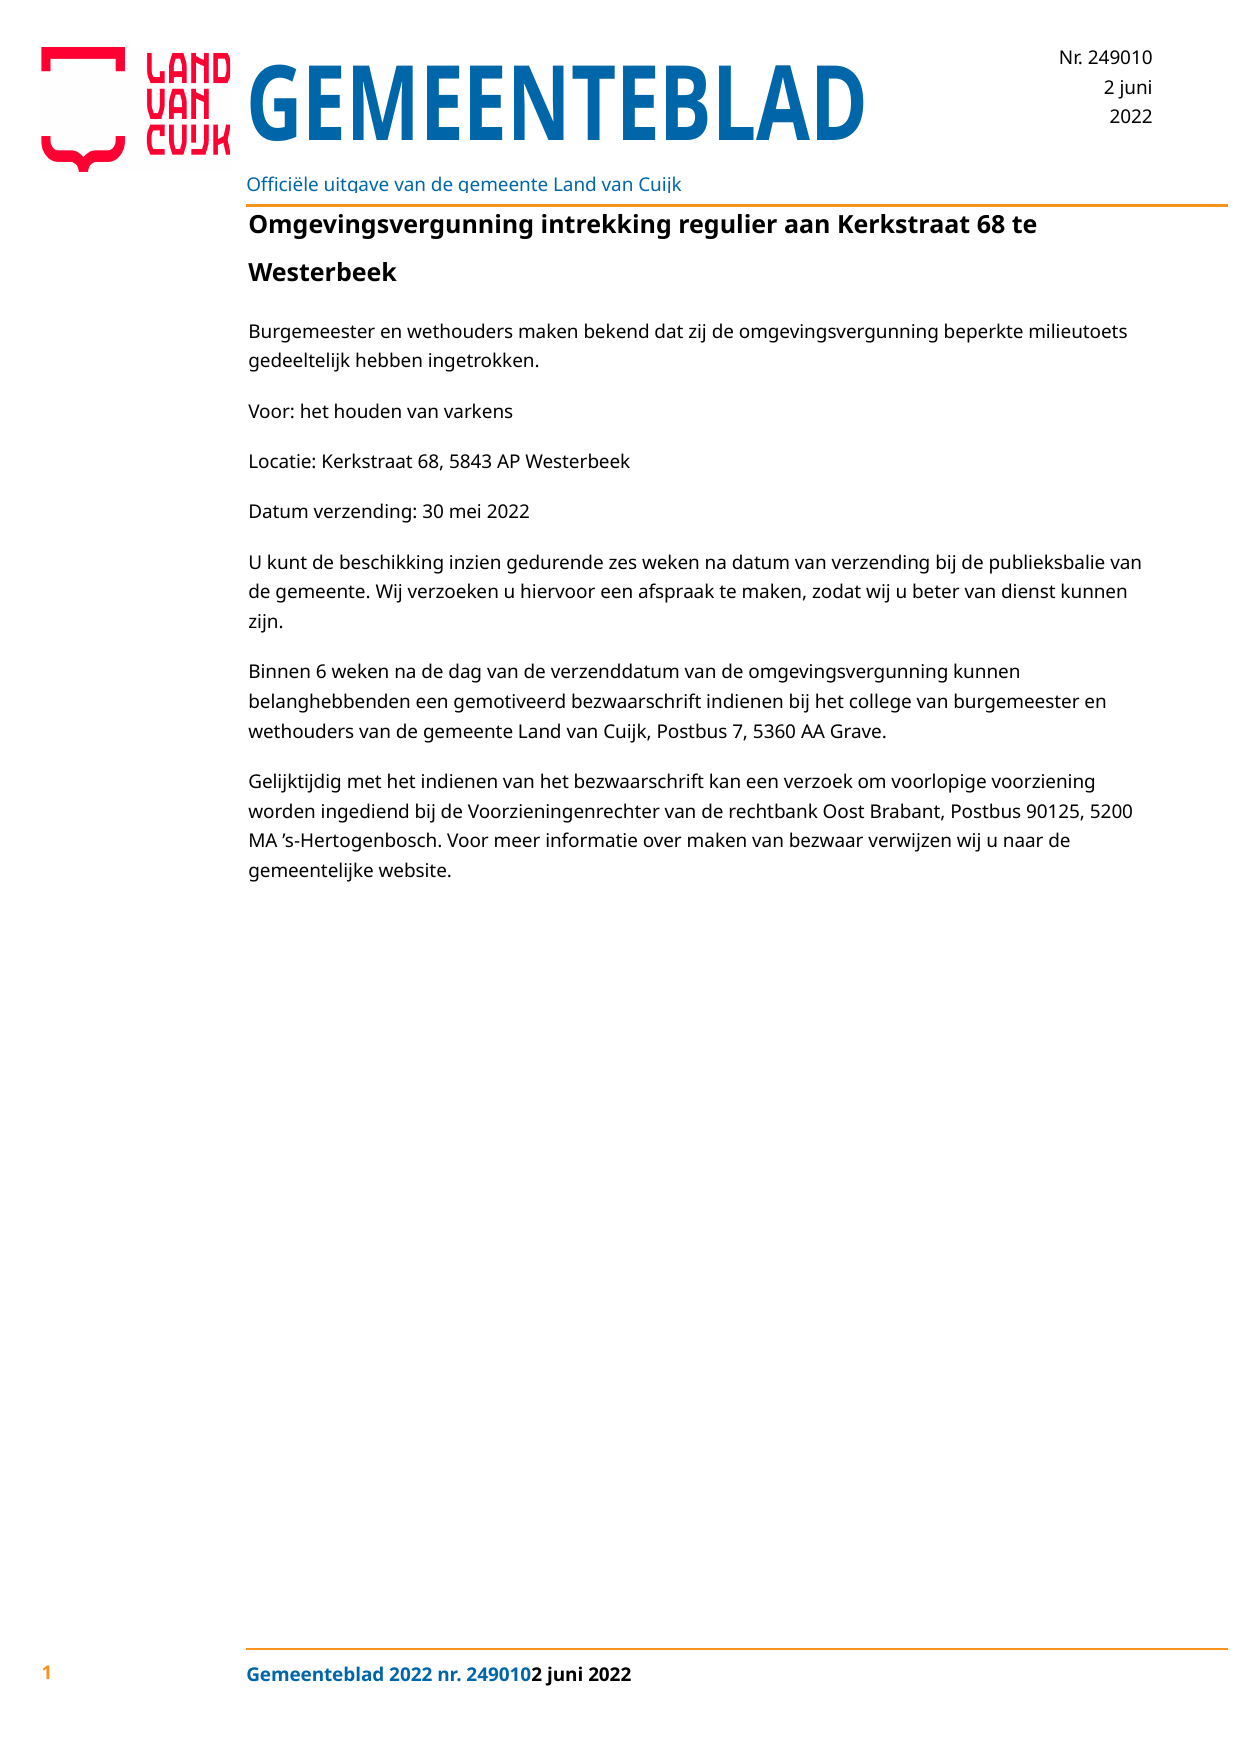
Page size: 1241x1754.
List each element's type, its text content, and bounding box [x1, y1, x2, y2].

text Binnen 6 weken na de dag van de verzenddatum van de omgevingsvergunning kunnen belanghebbenden een gemotiveerd bezwaarschrift indienen bij het college van burgemeester en wethouders van de gemeente Land van Cuijk, Postbus 7, 5360 AA Grave. [248, 659, 1152, 744]
text Omgevingsvergunning intrekking regulier aan Kerkstraat 68 te Westerbeek [248, 207, 1152, 288]
text Burgemeester en wethouders maken bekend dat zij de omgevingsvergunning beperkte milieutoets gedeeltelijk hebben ingetrokken. [248, 318, 1152, 373]
text Gelijktijdig met het indienen van het bezwaarschrift kan een verzoek om voorlopige voorziening worden ingediend bij de Voorzieningenrechter van de rechtbank Oost Brabant, Postbus 90125, 5200 MA ’s-Hertogenbosch. Voor meer informatie over maken van bezwaar verwijzen wij u naar de gemeentelijke website. [248, 768, 1152, 883]
text U kunt de beschikking inzien gedurende zes weken na datum van verzending bij de publieksbalie van de gemeente. Wij verzoeken u hiervoor een afspraak te maken, zodat wij u beter van dienst kunnen zijn. [248, 549, 1152, 634]
picture [41, 47, 231, 172]
text Locatie: Kerkstraat 68, 5843 AP Westerbeek [248, 448, 1152, 474]
text Datum verzending: 30 mei 2022 [248, 499, 1152, 524]
text Voor: het houden van varkens [248, 398, 1152, 424]
